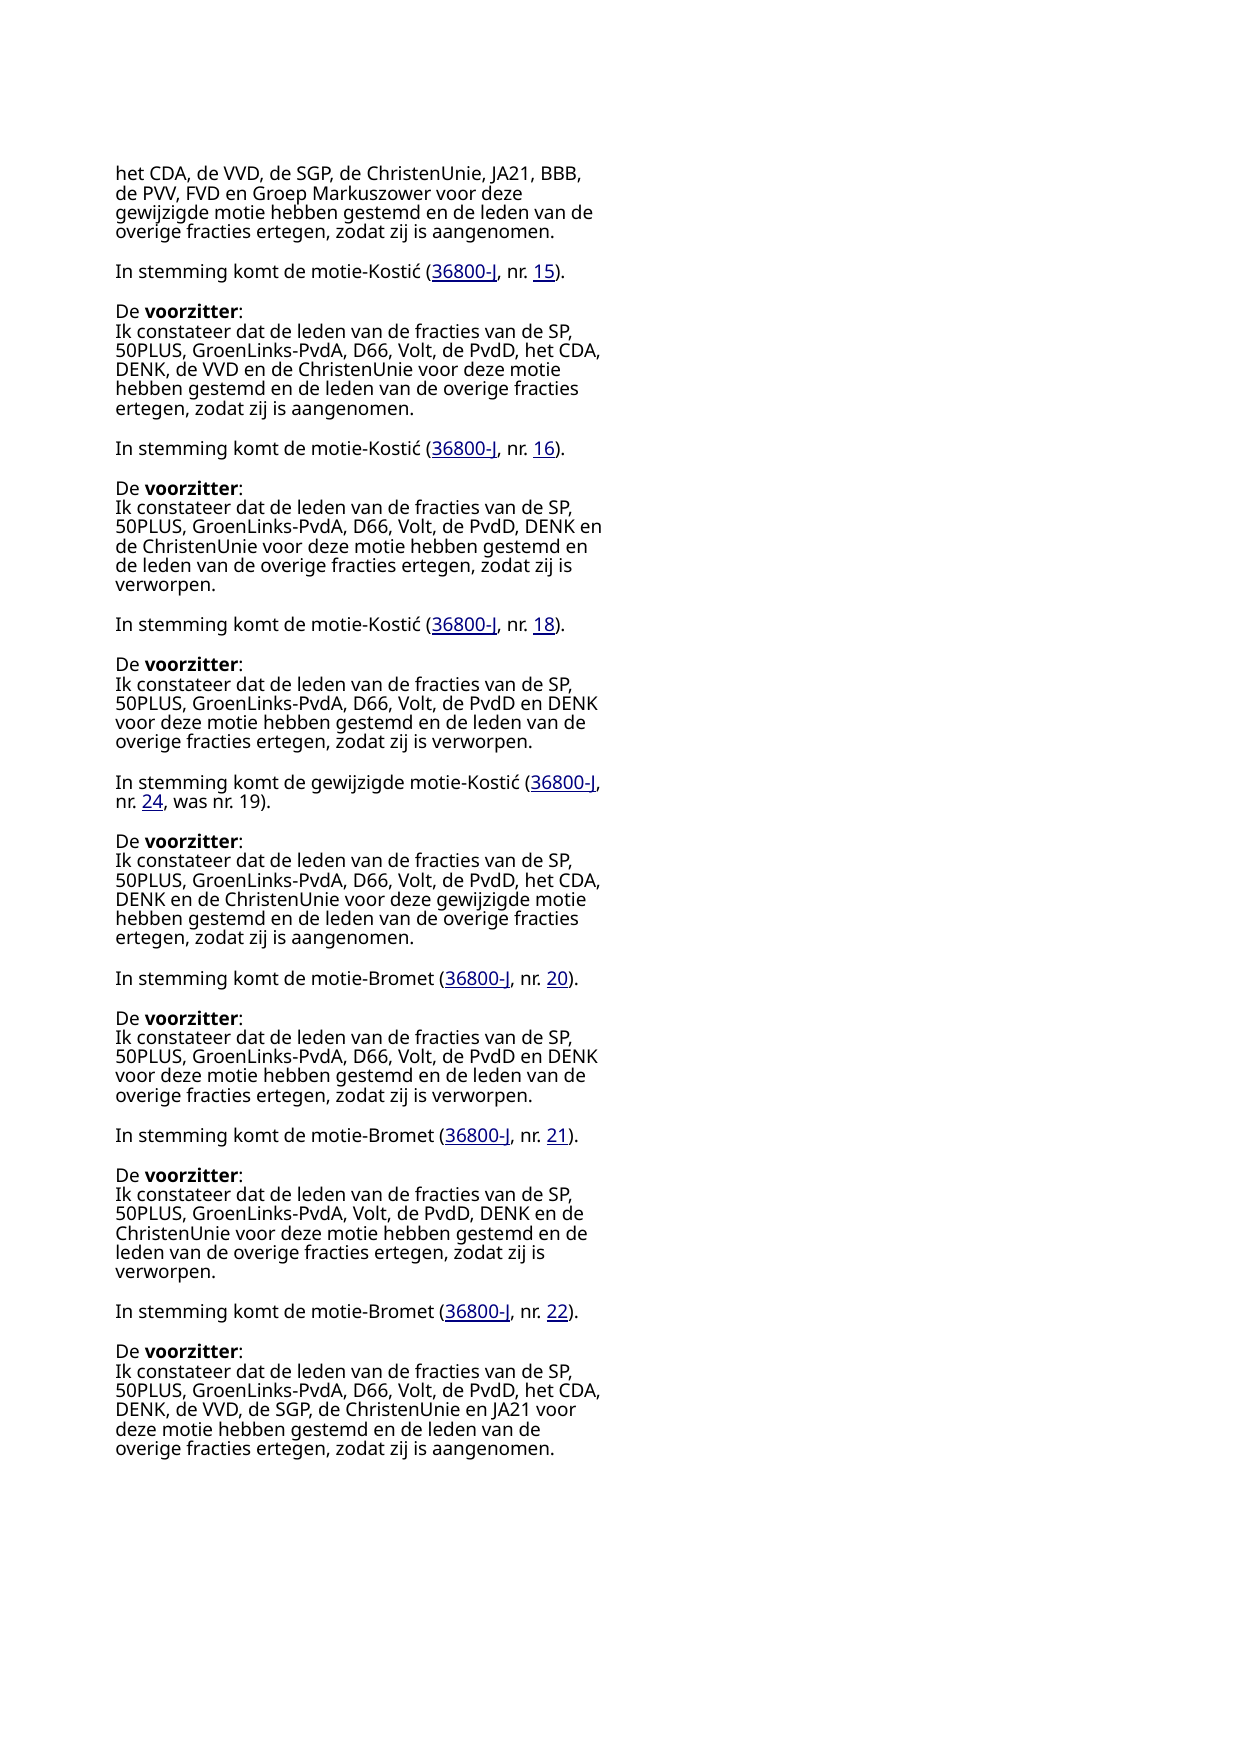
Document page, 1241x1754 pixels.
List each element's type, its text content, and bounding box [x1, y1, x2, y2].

text Ik constateer dat de leden van de fracties van de SP, 50PLUS, GroenLinks-PvdA, D66, Volt, de PvdD, het CDA, DENK, de VVD, de SGP, de ChristenUnie en JA21 voor deze motie hebben gestemd en de leden van de overige fracties ertegen, zodat zij is aangenomen. [115, 1363, 605, 1459]
text De voorzitter: [115, 480, 605, 499]
text Ik constateer dat de leden van de fracties van de SP, 50PLUS, GroenLinks-PvdA, Volt, de PvdD, DENK en de ChristenUnie voor deze motie hebben gestemd en de leden van de overige fracties ertegen, zodat zij is verworpen. [115, 1186, 605, 1282]
text In stemming komt de motie-Kostić (36800-J, nr. 16). [115, 440, 605, 459]
text De voorzitter: [115, 1009, 605, 1029]
text In stemming komt de motie-Bromet (36800-J, nr. 21). [115, 1127, 605, 1146]
text Ik constateer dat de leden van de fracties van de SP, 50PLUS, GroenLinks-PvdA, D66, Volt, de PvdD en DENK voor deze motie hebben gestemd en de leden van de overige fracties ertegen, zodat zij is verworpen. [115, 1029, 605, 1106]
text het CDA, de VVD, de SGP, de ChristenUnie, JA21, BBB, de PVV, FVD en Groep Markuszower voor deze gewijzigde motie hebben gestemd en de leden van de overige fracties ertegen, zodat zij is aangenomen. [115, 165, 605, 242]
text De voorzitter: [115, 303, 605, 323]
text In stemming komt de motie-Bromet (36800-J, nr. 22). [115, 1303, 605, 1323]
text De voorzitter: [115, 833, 605, 852]
text In stemming komt de gewijzigde motie-Kostić (36800-J, nr. 24, was nr. 19). [115, 774, 605, 812]
text In stemming komt de motie-Bromet (36800-J, nr. 20). [115, 969, 605, 989]
text Ik constateer dat de leden van de fracties van de SP, 50PLUS, GroenLinks-PvdA, D66, Volt, de PvdD, het CDA, DENK en de ChristenUnie voor deze gewijzigde motie hebben gestemd en de leden van de overige fracties ertegen, zodat zij is aangenomen. [115, 852, 605, 949]
text Ik constateer dat de leden van de fracties van de SP, 50PLUS, GroenLinks-PvdA, D66, Volt, de PvdD, DENK en de ChristenUnie voor deze motie hebben gestemd en de leden van de overige fracties ertegen, zodat zij is verworpen. [115, 499, 605, 596]
text De voorzitter: [115, 1167, 605, 1186]
text In stemming komt de motie-Kostić (36800-J, nr. 15). [115, 263, 605, 282]
text Ik constateer dat de leden van de fracties van de SP, 50PLUS, GroenLinks-PvdA, D66, Volt, de PvdD en DENK voor deze motie hebben gestemd en de leden van de overige fracties ertegen, zodat zij is verworpen. [115, 676, 605, 753]
text Ik constateer dat de leden van de fracties van de SP, 50PLUS, GroenLinks-PvdA, D66, Volt, de PvdD, het CDA, DENK, de VVD en de ChristenUnie voor deze motie hebben gestemd en de leden van de overige fracties ertegen, zodat zij is aangenomen. [115, 323, 605, 419]
text De voorzitter: [115, 656, 605, 676]
text In stemming komt de motie-Kostić (36800-J, nr. 18). [115, 616, 605, 636]
text De voorzitter: [115, 1343, 605, 1363]
